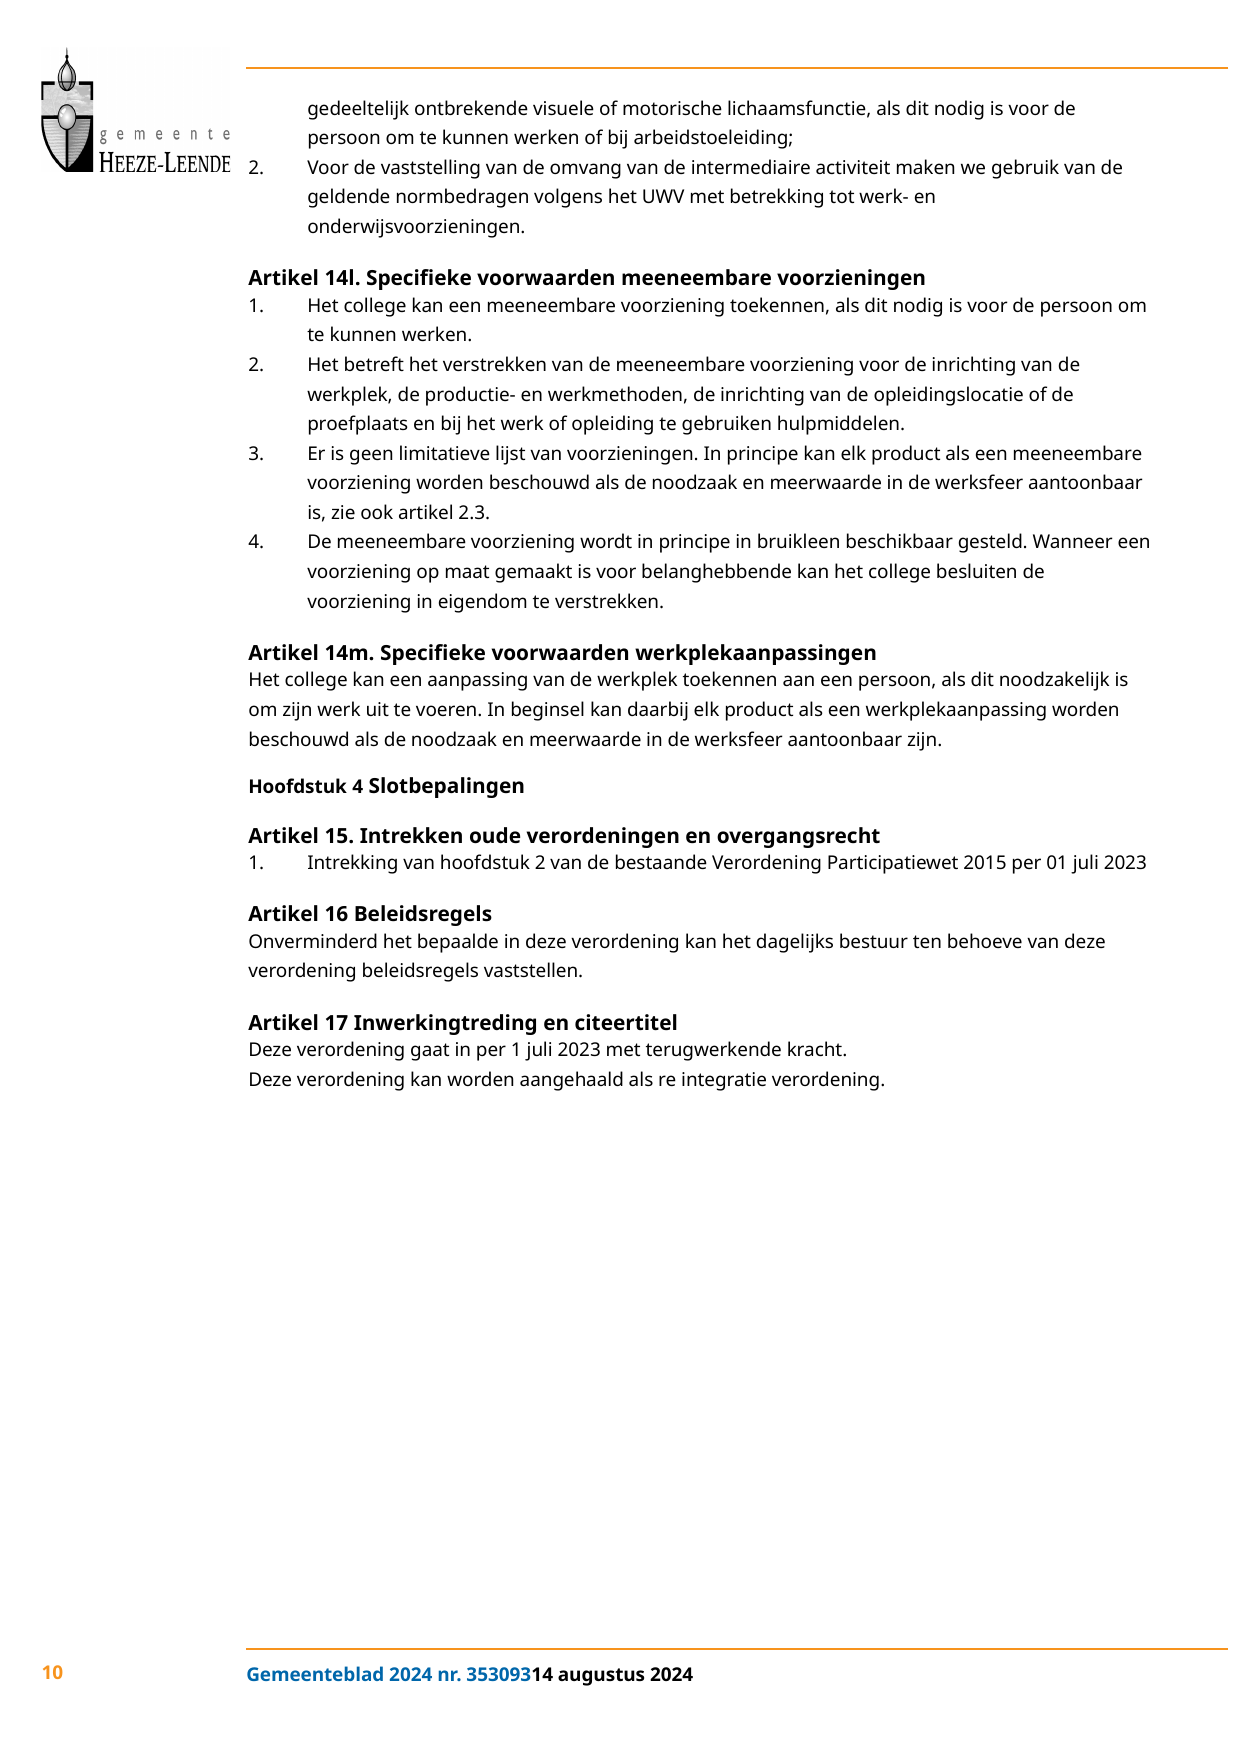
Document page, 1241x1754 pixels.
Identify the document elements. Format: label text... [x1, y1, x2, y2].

text Artikel 14l. Specifieke voorwaarden meeneembare voorzieningen [248, 263, 1152, 292]
list Er is geen limitatieve lijst van voorzieningen. In principe kan elk product als een meeneembare voorziening worden beschouwd als de noodzaak en meerwaarde in de werksfeer aantoonbaar is, zie ook artikel 2.3. [248, 440, 1152, 525]
picture [41, 47, 231, 172]
text Deze verordening kan worden aangehaald als re integratie verordening. [248, 1066, 1152, 1092]
list Intrekking van hoofdstuk 2 van de bestaande Verordening Participatiewet 2015 per 01 juli 2023 [248, 849, 1152, 875]
list Het betreft het verstrekken van de meeneembare voorziening voor de inrichting van de werkplek, de productie- en werkmethoden, de inrichting van de opleidingslocatie of de proefplaats en bij het werk of opleiding te gebruiken hulpmiddelen. [248, 351, 1152, 436]
text Artikel 15. Intrekken oude verordeningen en overgangsrecht [248, 821, 1152, 849]
text Hoofdstuk 4 Slotbepalingen [248, 771, 1152, 800]
list Voor de vaststelling van de omvang van de intermediaire activiteit maken we gebruik van de geldende normbedragen volgens het UWV met betrekking tot werk- en onderwijsvoorzieningen. [248, 154, 1152, 239]
text Het college kan een aanpassing van de werkplek toekennen aan een persoon, als dit noodzakelijk is om zijn werk uit te voeren. In beginsel kan daarbij elk product als een werkplekaanpassing worden beschouwd als de noodzaak en meerwaarde in de werksfeer aantoonbaar zijn. [248, 667, 1152, 752]
text Artikel 16 Beleidsregels [248, 899, 1152, 928]
text Deze verordening gaat in per 1 juli 2023 met terugwerkende kracht. [248, 1036, 1152, 1062]
text Artikel 17 Inwerkingtreding en citeertitel [248, 1008, 1152, 1036]
text Artikel 14m. Specifieke voorwaarden werkplekaanpassingen [248, 638, 1152, 667]
text Onverminderd het bepaalde in deze verordening kan het dagelijks bestuur ten behoeve van deze verordening beleidsregels vaststellen. [248, 928, 1152, 983]
list gedeeltelijk ontbrekende visuele of motorische lichaamsfunctie, als dit nodig is voor de persoon om te kunnen werken of bij arbeidstoeleiding; [248, 95, 1152, 150]
list Het college kan een meeneembare voorziening toekennen, als dit nodig is voor de persoon om te kunnen werken. [248, 292, 1152, 347]
list De meeneembare voorziening wordt in principe in bruikleen beschikbaar gesteld. Wanneer een voorziening op maat gemaakt is voor belanghebbende kan het college besluiten de voorziening in eigendom te verstrekken. [248, 529, 1152, 613]
